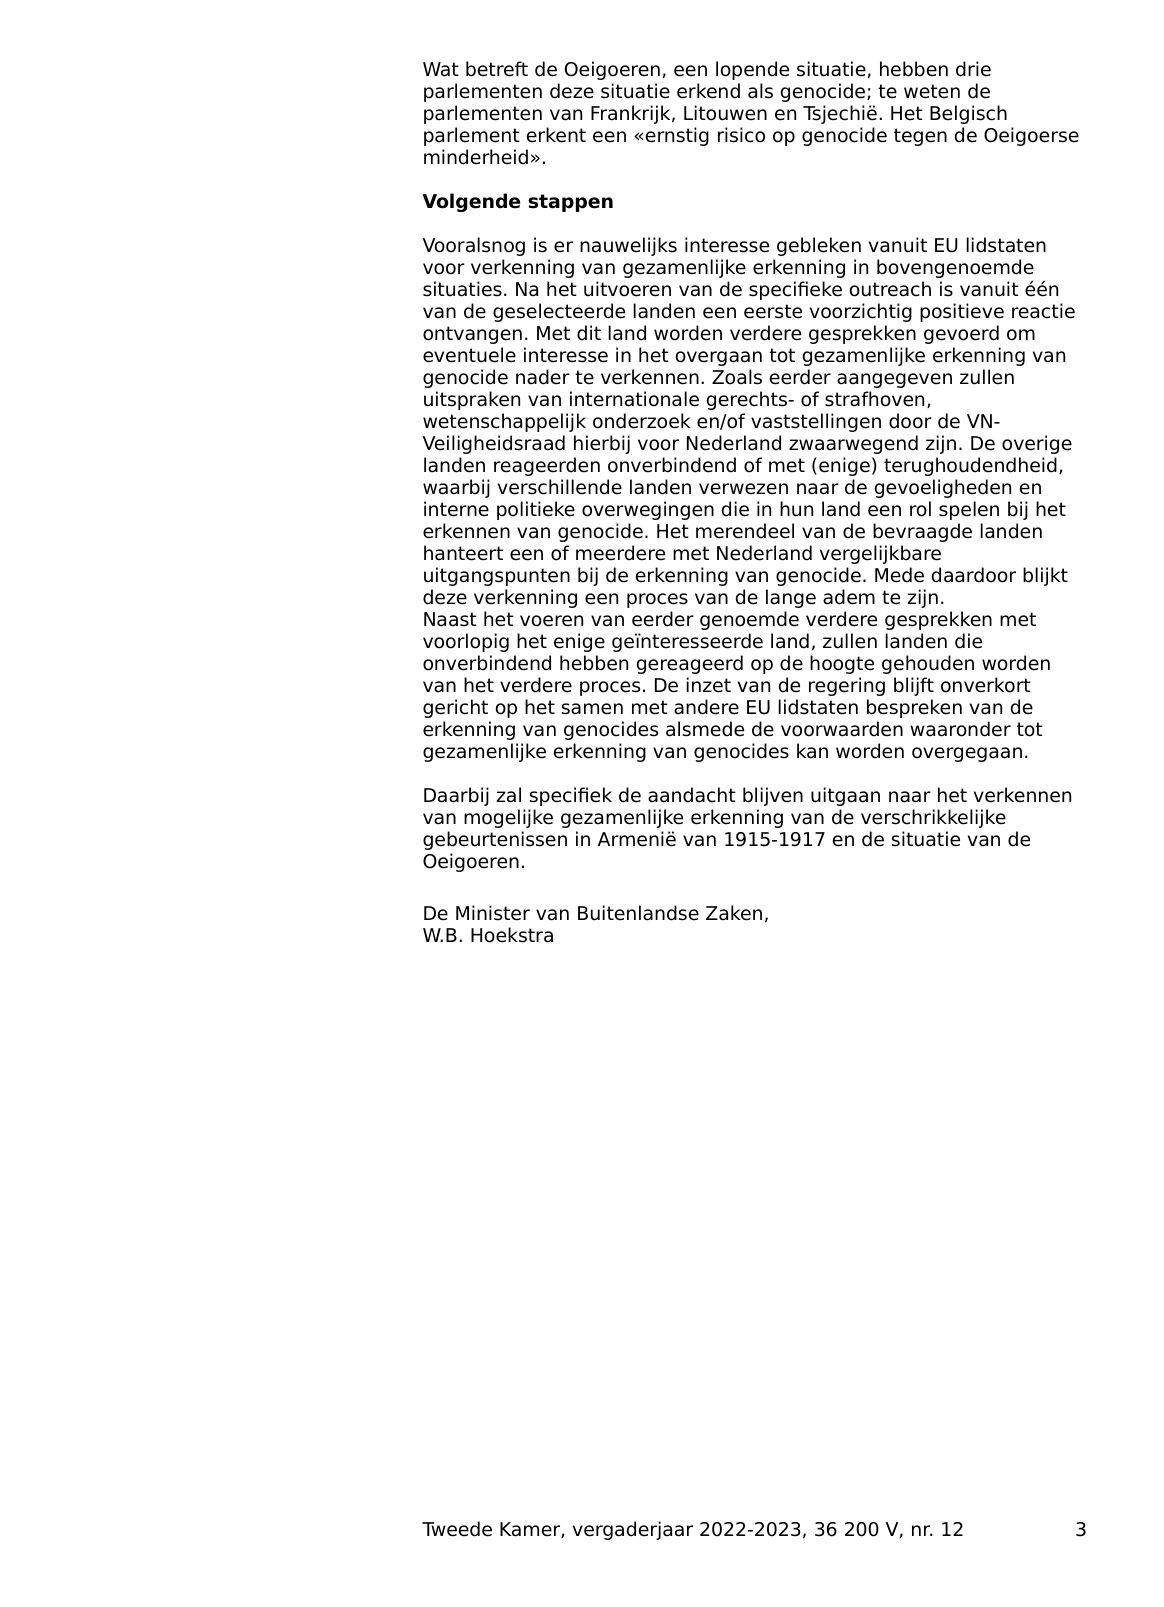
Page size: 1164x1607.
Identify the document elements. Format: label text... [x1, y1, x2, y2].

text De Minister van Buitenlandse Zaken, W.B. Hoekstra [422, 903, 1087, 947]
text Vooralsnog is er nauwelijks interesse gebleken vanuit EU lidstaten voor verkenning van gezamenlijke erkenning in bovengenoemde situaties. Na het uitvoeren van de specifieke outreach is vanuit één van de geselecteerde landen een eerste voorzichtig positieve reactie ontvangen. Met dit land worden verdere gesprekken gevoerd om eventuele interesse in het overgaan tot gezamenlijke erkenning van genocide nader te verkennen. Zoals eerder aangegeven zullen uitspraken van internationale gerechts- of strafhoven, wetenschappelijk onderzoek en/of vaststellingen door de VN-Veiligheidsraad hierbij voor Nederland zwaarwegend zijn. De overige landen reageerden onverbindend of met (enige) terughoudendheid, waarbij verschillende landen verwezen naar de gevoeligheden en interne politieke overwegingen die in hun land een rol spelen bij het erkennen van genocide. Het merendeel van de bevraagde landen hanteert een of meerdere met Nederland vergelijkbare uitgangspunten bij de erkenning van genocide. Mede daardoor blijkt deze verkenning een proces van de lange adem te zijn. [422, 235, 1087, 609]
text Wat betreft de Oeigoeren, een lopende situatie, hebben drie parlementen deze situatie erkend als genocide; te weten de parlementen van Frankrijk, Litouwen en Tsjechië. Het Belgisch parlement erkent een «ernstig risico op genocide tegen de Oeigoerse minderheid». [422, 59, 1087, 169]
text Daarbij zal specifiek de aandacht blijven uitgaan naar het verkennen van mogelijke gezamenlijke erkenning van de verschrikkelijke gebeurtenissen in Armenië van 1915-1917 en de situatie van de Oeigoeren. [422, 785, 1087, 873]
subtitle Volgende stappen [422, 191, 1087, 213]
text Naast het voeren van eerder genoemde verdere gesprekken met voorlopig het enige geïnteresseerde land, zullen landen die onverbindend hebben gereageerd op de hoogte gehouden worden van het verdere proces. De inzet van de regering blijft onverkort gericht op het samen met andere EU lidstaten bespreken van de erkenning van genocides alsmede de voorwaarden waaronder tot gezamenlijke erkenning van genocides kan worden overgegaan. [422, 609, 1087, 763]
